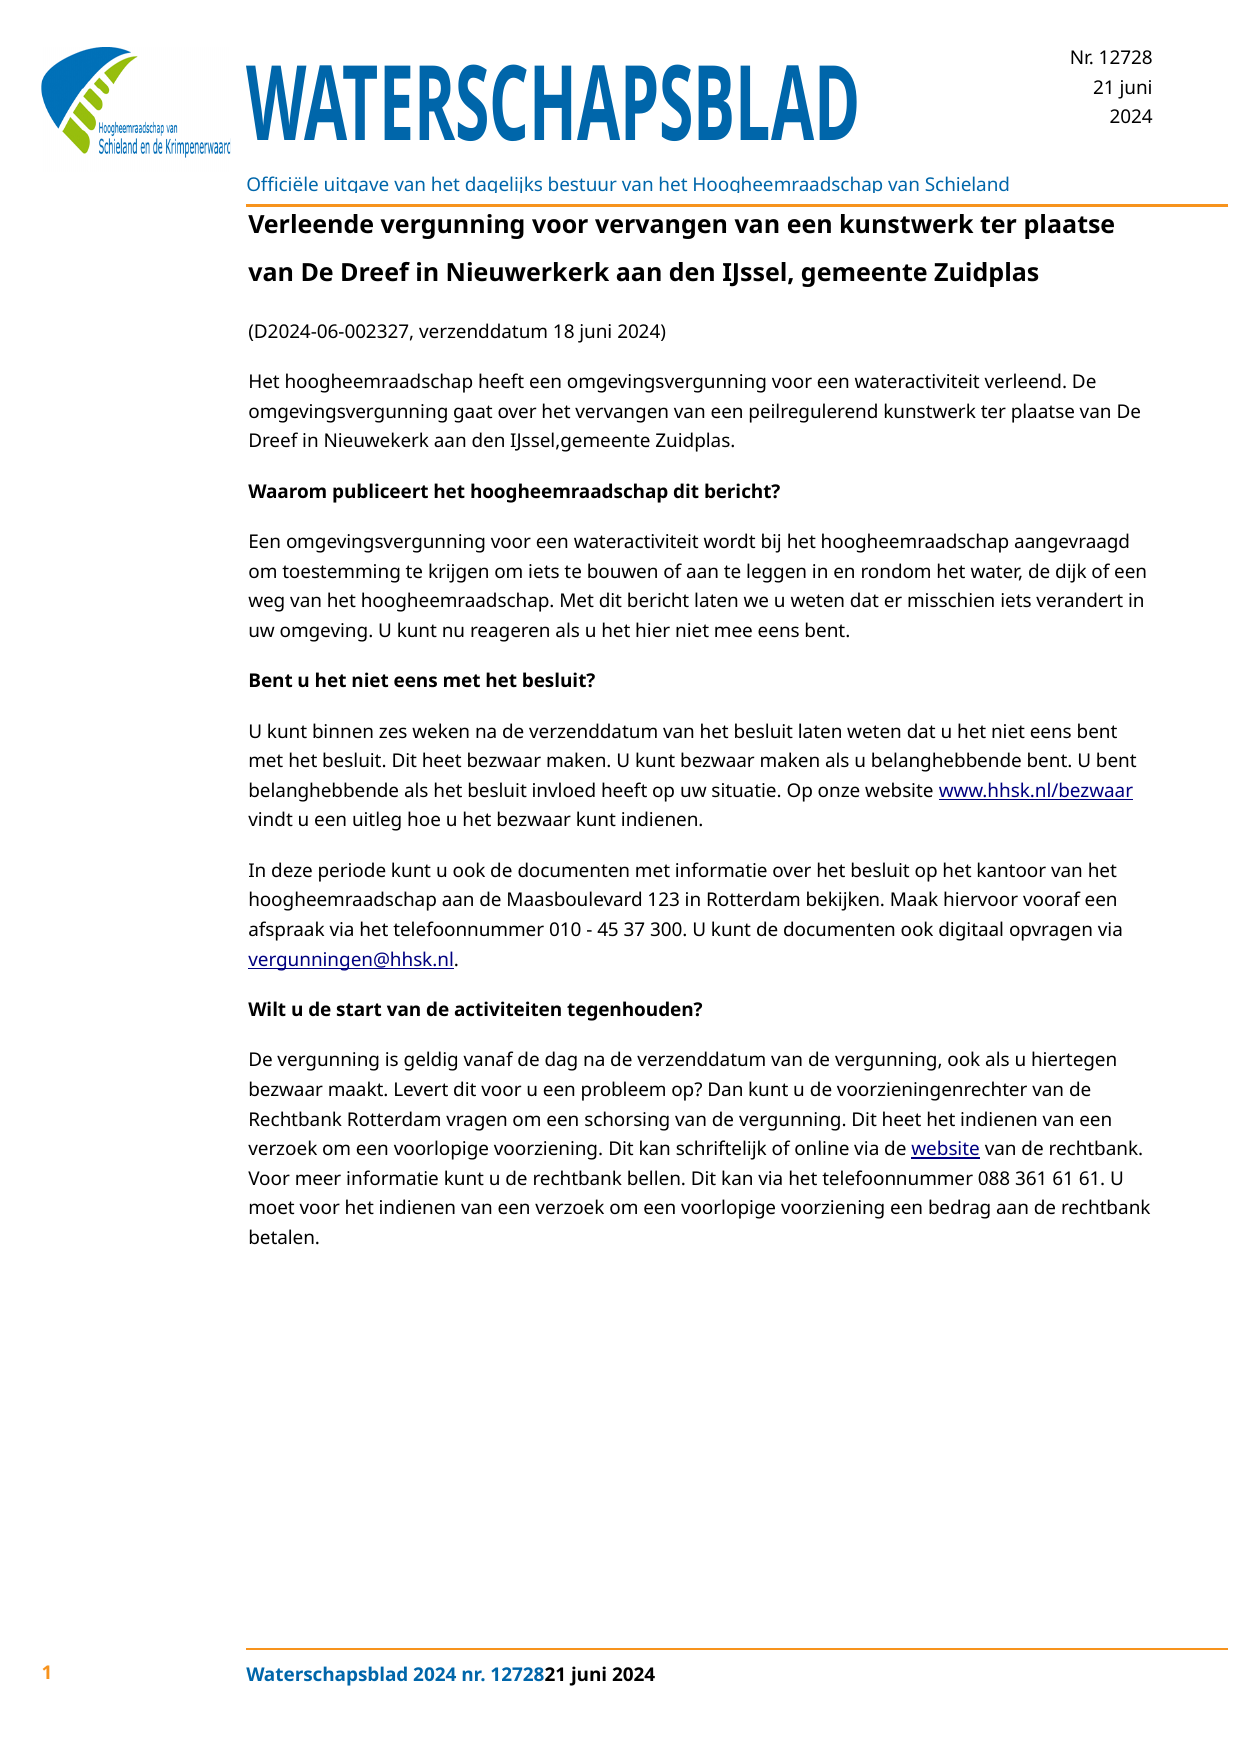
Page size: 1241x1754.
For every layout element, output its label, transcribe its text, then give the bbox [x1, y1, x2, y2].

text In deze periode kunt u ook de documenten met informatie over het besluit op het kantoor van het hoogheemraadschap aan de Maasboulevard 123 in Rotterdam bekijken. Maak hiervoor vooraf een afspraak via het telefoonnummer 010 - 45 37 300. U kunt de documenten ook digitaal opvragen via vergunningen@hhsk.nl. [248, 857, 1152, 972]
picture [41, 47, 231, 172]
text Bent u het niet eens met het besluit? [248, 667, 1152, 693]
text De vergunning is geldig vanaf de dag na de verzenddatum van de vergunning, ook als u hiertegen bezwaar maakt. Levert dit voor u een probleem op? Dan kunt u de voorzieningenrechter van de Rechtbank Rotterdam vragen om een schorsing van de vergunning. Dit heet het indienen van een verzoek om een voorlopige voorziening. Dit kan schriftelijk of online via de website van de rechtbank. Voor meer informatie kunt u de rechtbank bellen. Dit kan via het telefoonnummer 088 361 61 61. U moet voor het indienen van een verzoek om een voorlopige voorziening een bedrag aan de rechtbank betalen. [248, 1047, 1152, 1250]
text U kunt binnen zes weken na de verzenddatum van het besluit laten weten dat u het niet eens bent met het besluit. Dit heet bezwaar maken. U kunt bezwaar maken als u belanghebbende bent. U bent belanghebbende als het besluit invloed heeft op uw situatie. Op onze website www.hhsk.nl/bezwaar vindt u een uitleg hoe u het bezwaar kunt indienen. [248, 718, 1152, 832]
text Waarom publiceert het hoogheemraadschap dit bericht? [248, 478, 1152, 504]
text Een omgevingsvergunning voor een wateractiviteit wordt bij het hoogheemraadschap aangevraagd om toestemming te krijgen om iets te bouwen of aan te leggen in en rondom het water, de dijk of een weg van het hoogheemraadschap. Met dit bericht laten we u weten dat er misschien iets verandert in uw omgeving. U kunt nu reageren als u het hier niet mee eens bent. [248, 528, 1152, 643]
text (D2024-06-002327, verzenddatum 18 juni 2024) [248, 318, 1152, 344]
text Wilt u de start van de activiteiten tegenhouden? [248, 996, 1152, 1022]
text Het hoogheemraadschap heeft een omgevingsvergunning voor een wateractiviteit verleend. De omgevingsvergunning gaat over het vervangen van een peilregulerend kunstwerk ter plaatse van De Dreef in Nieuwekerk aan den IJssel,gemeente Zuidplas. [248, 368, 1152, 453]
text Verleende vergunning voor vervangen van een kunstwerk ter plaatse van De Dreef in Nieuwerkerk aan den IJssel, gemeente Zuidplas [248, 207, 1152, 288]
